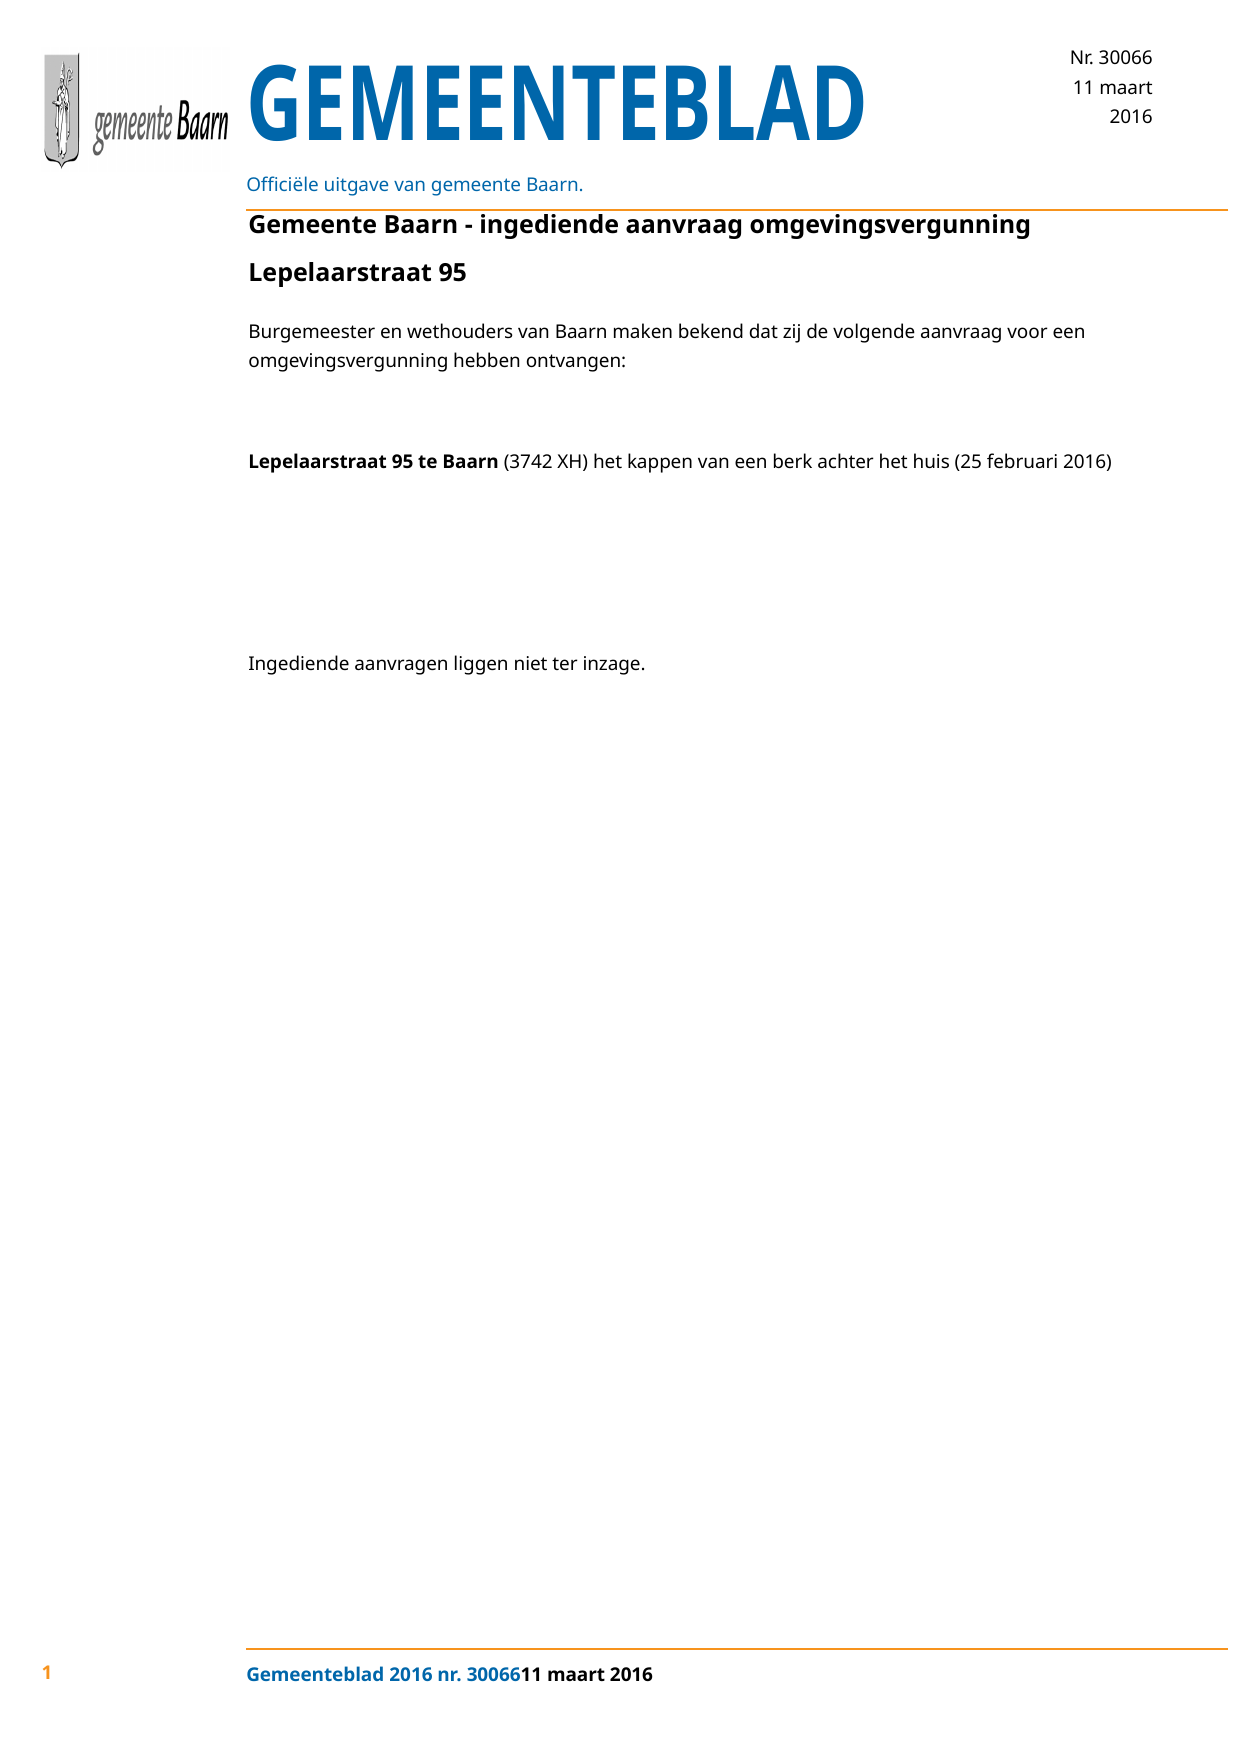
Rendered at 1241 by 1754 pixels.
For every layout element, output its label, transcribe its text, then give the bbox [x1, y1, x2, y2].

picture [41, 47, 231, 172]
text Burgemeester en wethouders van Baarn maken bekend dat zij de volgende aanvraag voor een omgevingsvergunning hebben ontvangen: [248, 318, 1152, 373]
text Ingediende aanvragen liggen niet ter inzage. [248, 650, 1152, 676]
text Lepelaarstraat 95 te Baarn (3742 XH) het kappen van een berk achter het huis (25 februari 2016) [248, 448, 1152, 474]
text Gemeente Baarn - ingediende aanvraag omgevingsvergunning Lepelaarstraat 95 [248, 211, 1152, 288]
